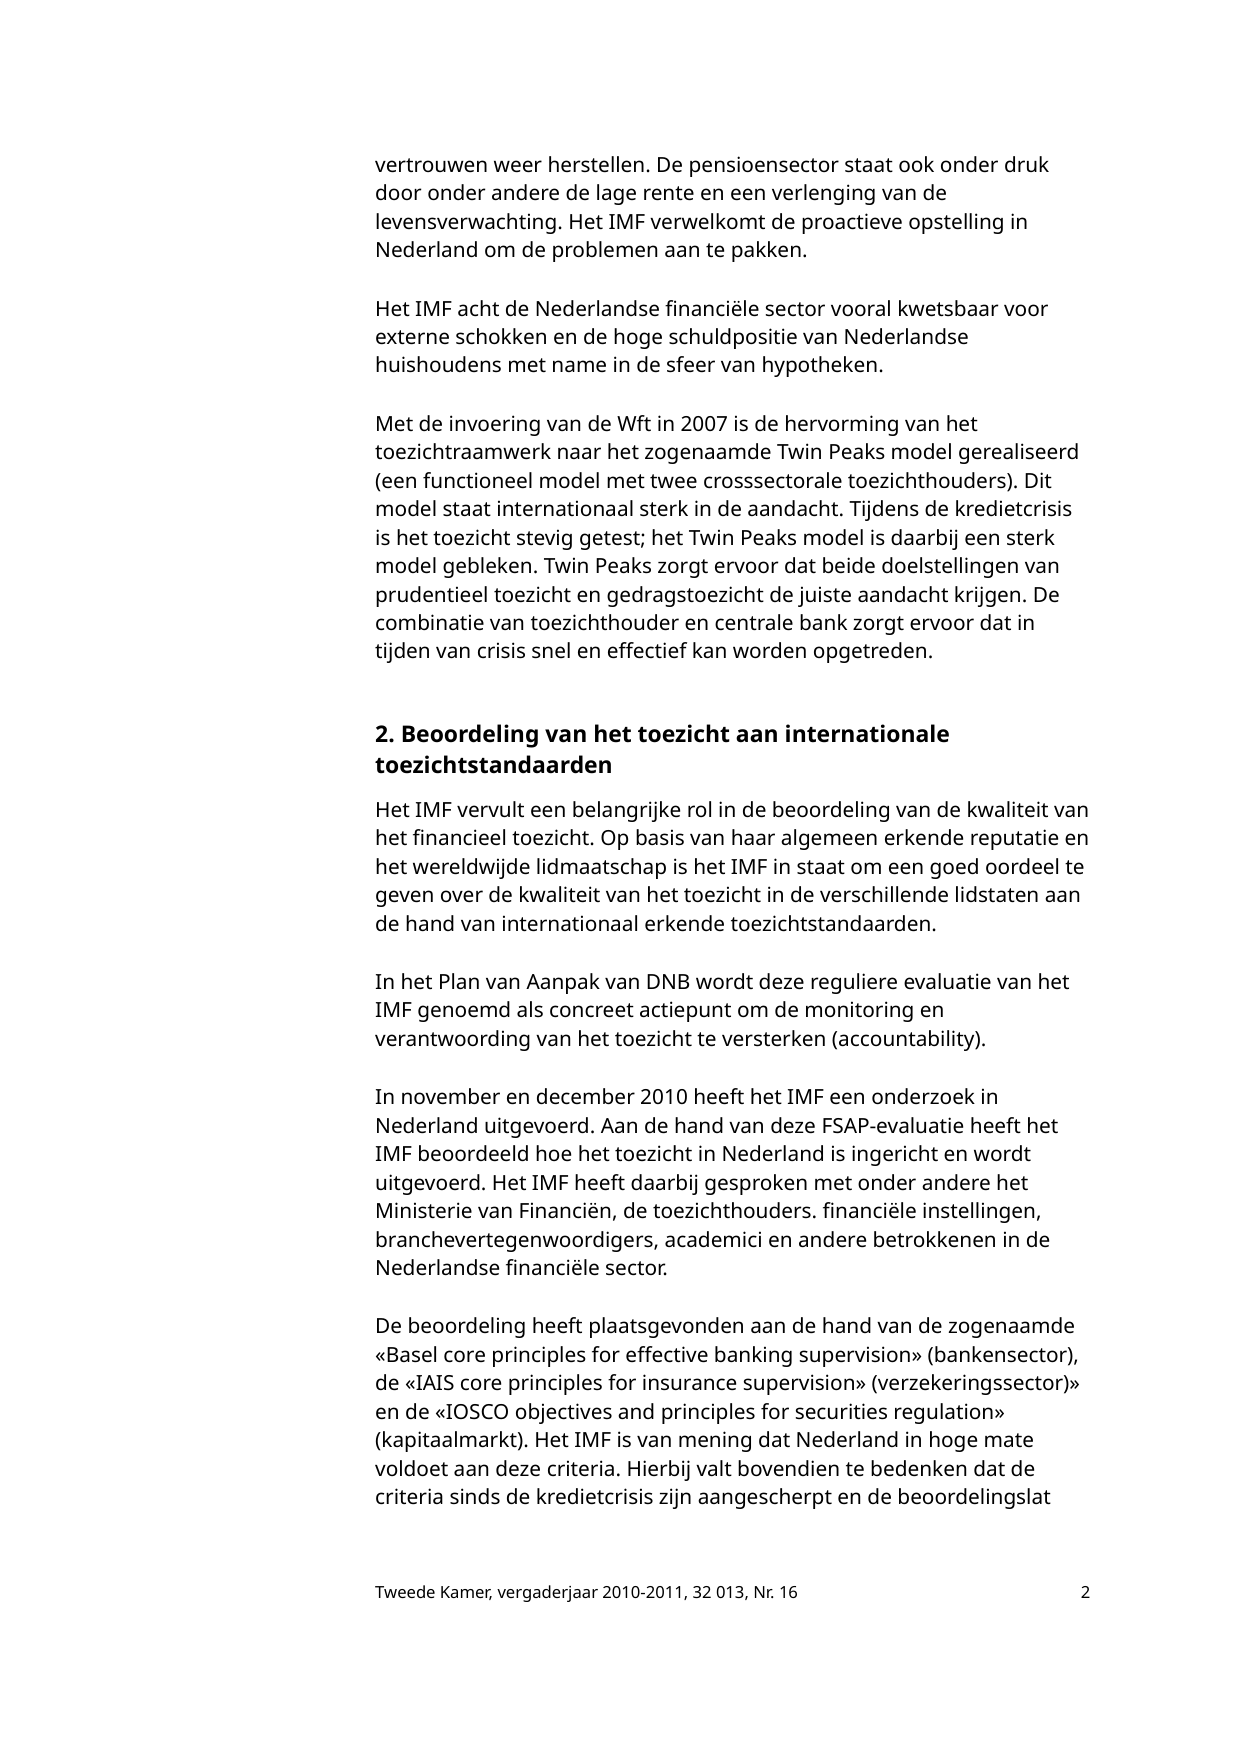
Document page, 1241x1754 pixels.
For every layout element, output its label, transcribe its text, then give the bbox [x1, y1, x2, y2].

text In het Plan van Aanpak van DNB wordt deze reguliere evaluatie van het IMF genoemd als concreet actiepunt om de monitoring en verantwoording van het toezicht te versterken (accountability). [375, 967, 1090, 1052]
text In november en december 2010 heeft het IMF een onderzoek in Nederland uitgevoerd. Aan de hand van deze FSAP-evaluatie heeft het IMF beoordeeld hoe het toezicht in Nederland is ingericht en wordt uitgevoerd. Het IMF heeft daarbij gesproken met onder andere het Ministerie van Financiën, de toezichthouders. financiële instellingen, branchevertegenwoordigers, academici en andere betrokkenen in de Nederlandse financiële sector. [375, 1082, 1090, 1282]
text vertrouwen weer herstellen. De pensioensector staat ook onder druk door onder andere de lage rente en een verlenging van de levensverwachting. Het IMF verwelkomt de proactieve opstelling in Nederland om de problemen aan te pakken. [375, 150, 1090, 264]
text Het IMF acht de Nederlandse financiële sector vooral kwetsbaar voor externe schokken en de hoge schuldpositie van Nederlandse huishoudens met name in de sfeer van hypotheken. [375, 294, 1090, 379]
text Met de invoering van de Wft in 2007 is de hervorming van het toezichtraamwerk naar het zogenaamde Twin Peaks model gerealiseerd (een functioneel model met twee crosssectorale toezichthouders). Dit model staat internationaal sterk in de aandacht. Tijdens de kredietcrisis is het toezicht stevig getest; het Twin Peaks model is daarbij een sterk model gebleken. Twin Peaks zorgt ervoor dat beide doelstellingen van prudentieel toezicht en gedragstoezicht de juiste aandacht krijgen. De combinatie van toezichthouder en centrale bank zorgt ervoor dat in tijden van crisis snel en effectief kan worden opgetreden. [375, 409, 1090, 665]
text De beoordeling heeft plaatsgevonden aan de hand van de zogenaamde «Basel core principles for effective banking supervision» (bankensector), de «IAIS core principles for insurance supervision» (verzekeringssector)» en de «IOSCO objectives and principles for securities regulation» (kapitaalmarkt). Het IMF is van mening dat Nederland in hoge mate voldoet aan deze criteria. Hierbij valt bovendien te bedenken dat de criteria sinds de kredietcrisis zijn aangescherpt en de beoordelingslat [375, 1312, 1090, 1511]
subtitle 2. Beoordeling van het toezicht aan internationale toezichtstandaarden [375, 717, 1090, 780]
text Het IMF vervult een belangrijke rol in de beoordeling van de kwaliteit van het financieel toezicht. Op basis van haar algemeen erkende reputatie en het wereldwijde lidmaatschap is het IMF in staat om een goed oordeel te geven over de kwaliteit van het toezicht in de verschillende lidstaten aan de hand van internationaal erkende toezichtstandaarden. [375, 795, 1090, 937]
